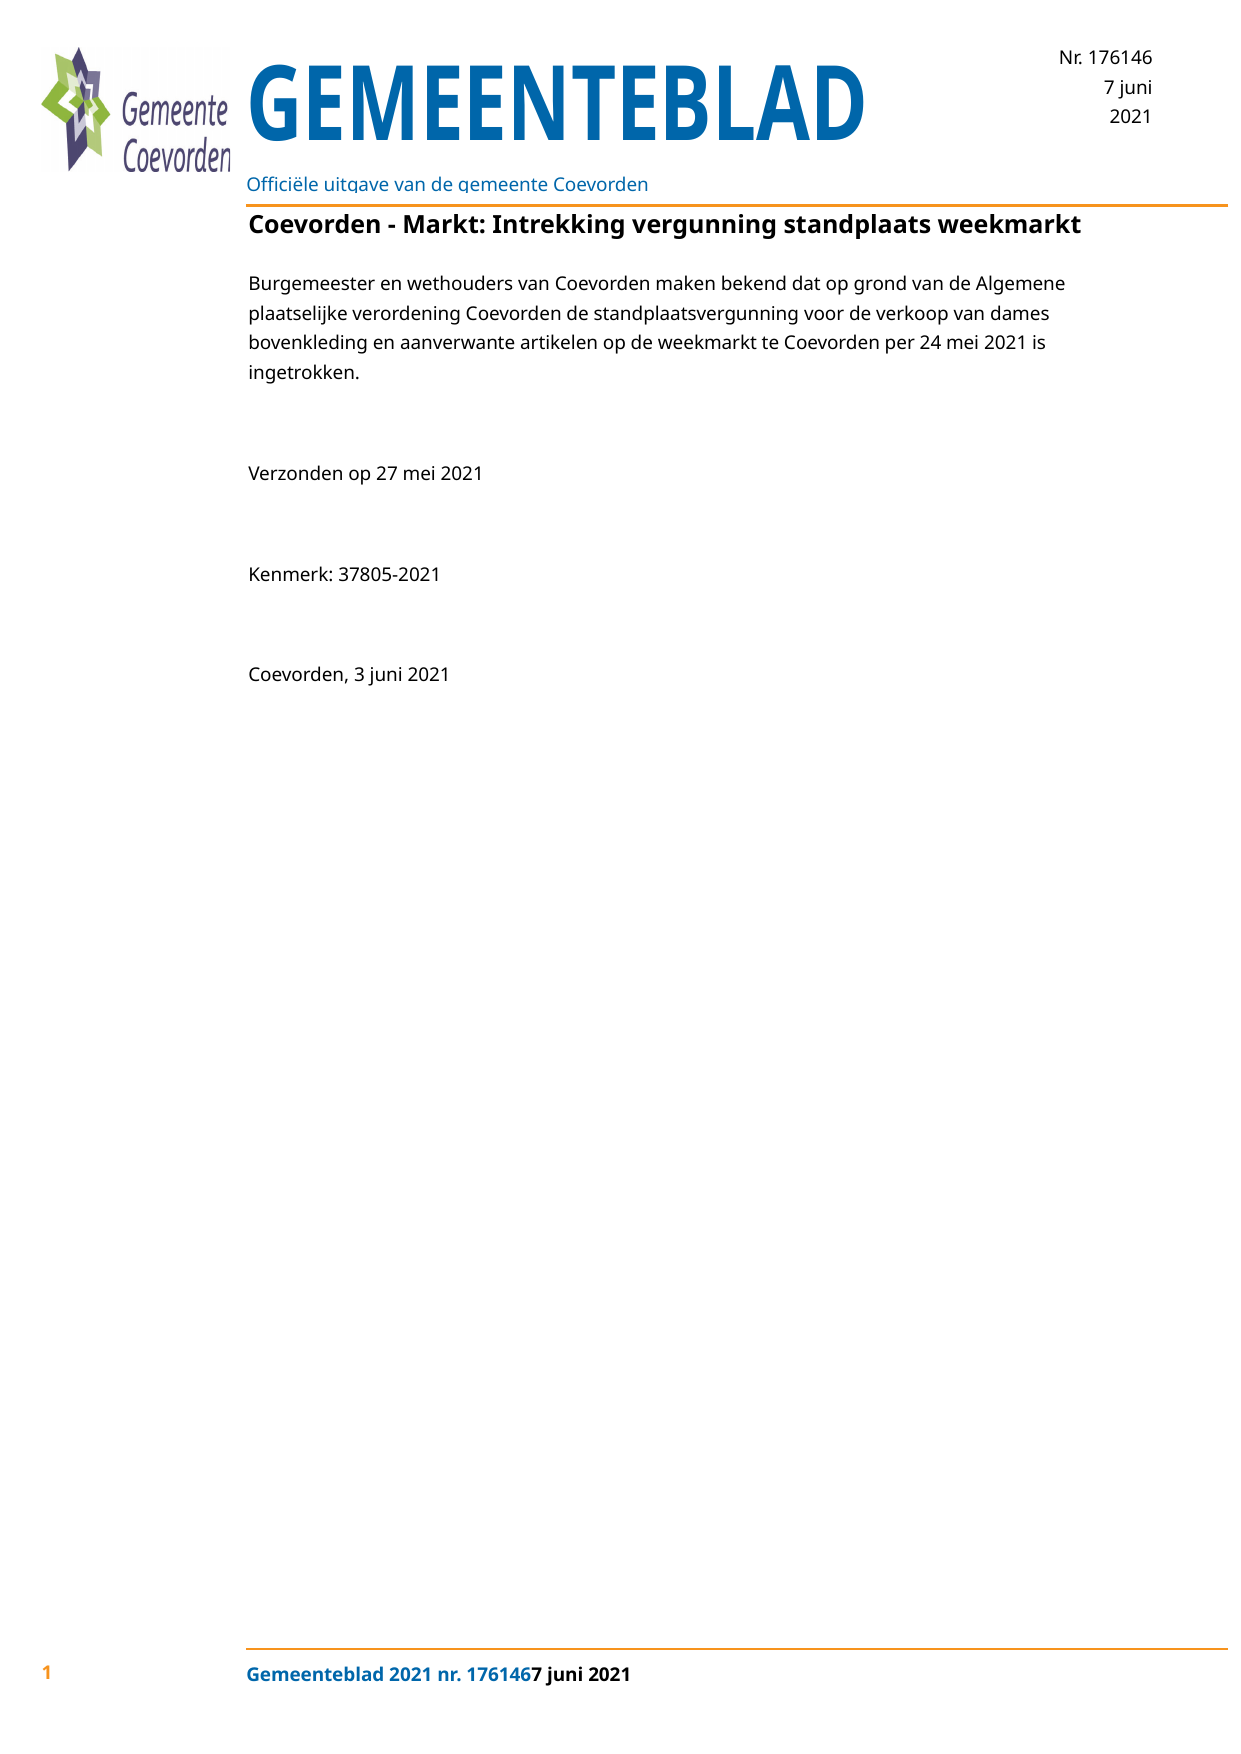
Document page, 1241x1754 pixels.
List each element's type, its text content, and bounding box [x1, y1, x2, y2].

text Coevorden - Markt: Intrekking vergunning standplaats weekmarkt [248, 207, 1152, 241]
text Burgemeester en wethouders van Coevorden maken bekend dat op grond van de Algemene plaatselijke verordening Coevorden de standplaatsvergunning voor de verkoop van dames bovenkleding en aanverwante artikelen op de weekmarkt te Coevorden per 24 mei 2021 is ingetrokken. [248, 270, 1152, 385]
text Coevorden, 3 juni 2021 [248, 662, 1152, 687]
text Verzonden op 27 mei 2021 [248, 460, 1152, 486]
text Kenmerk: 37805-2021 [248, 561, 1152, 586]
picture [41, 47, 231, 172]
